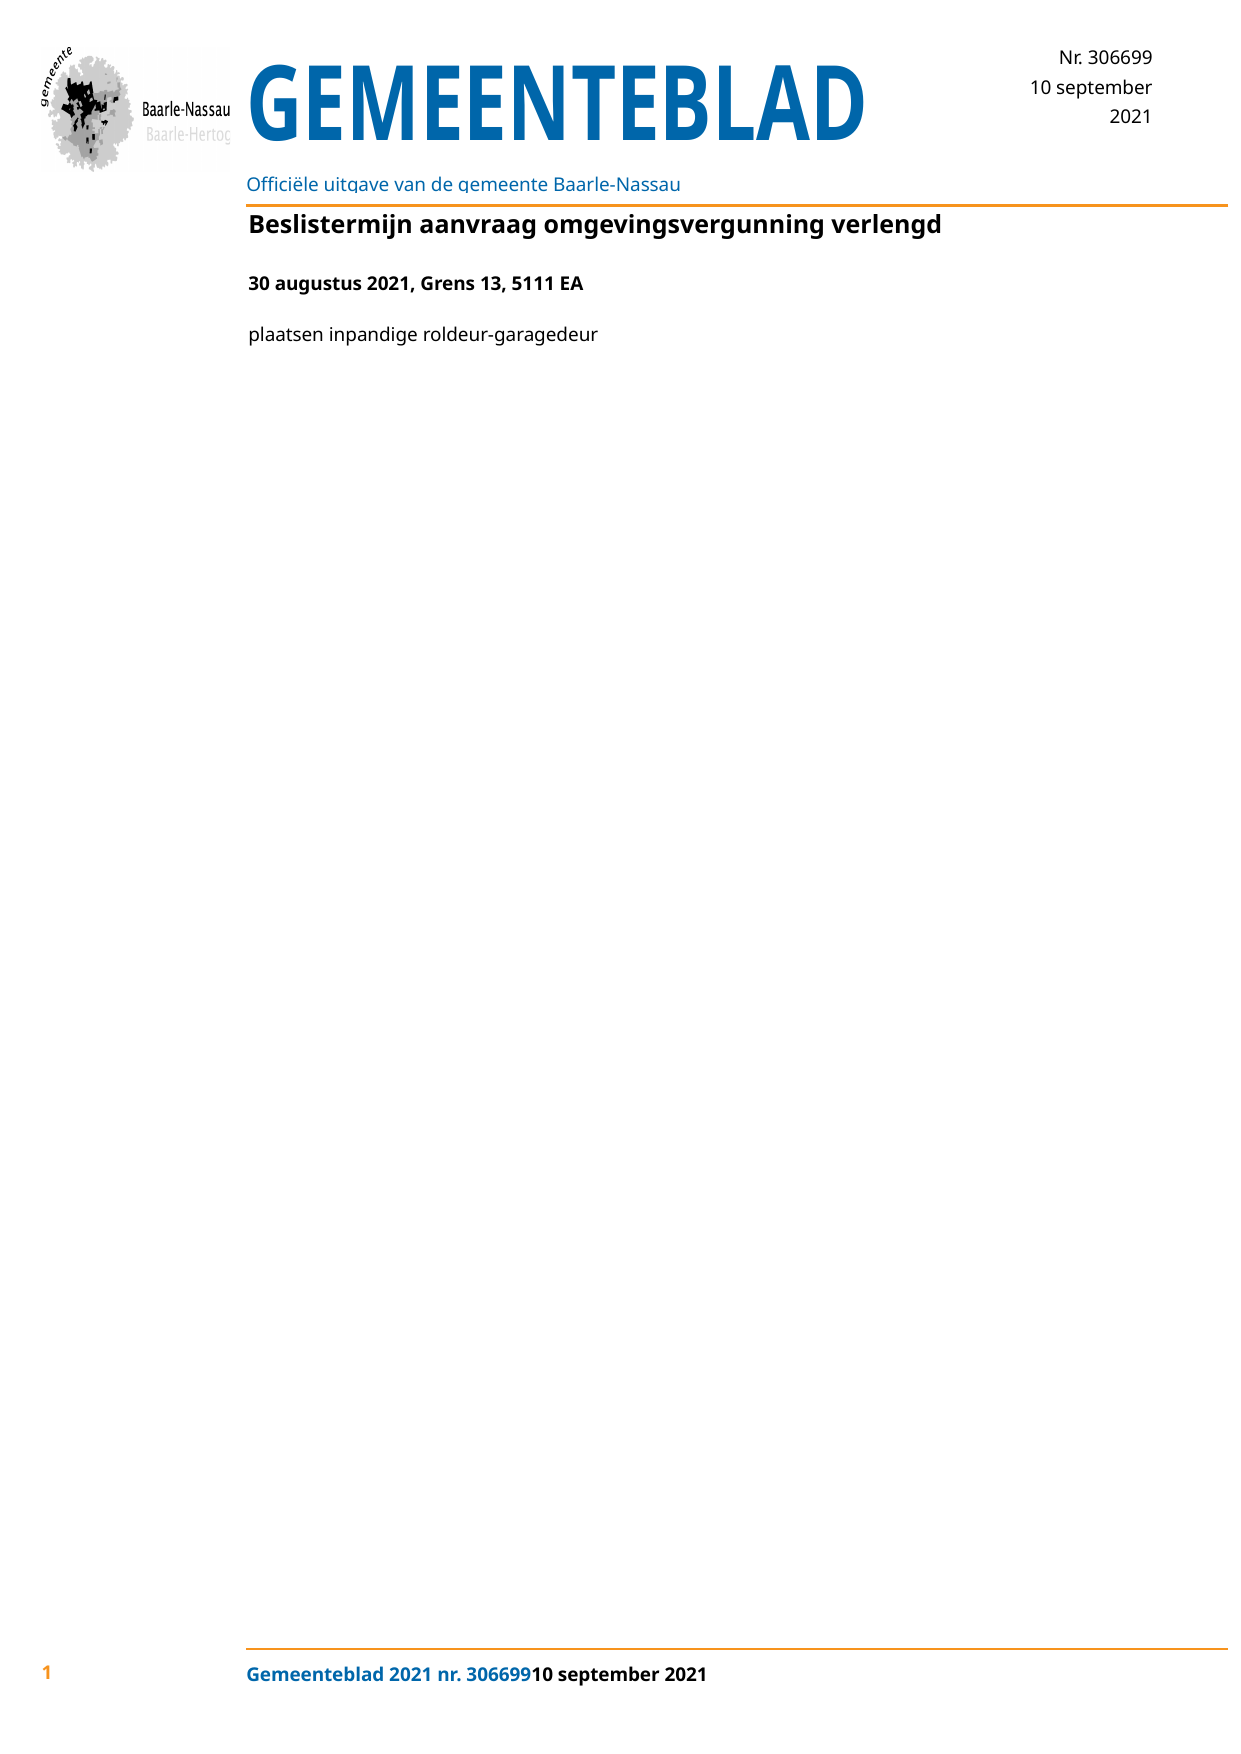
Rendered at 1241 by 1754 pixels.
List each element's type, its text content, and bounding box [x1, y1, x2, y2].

text Beslistermijn aanvraag omgevingsvergunning verlengd [248, 207, 1152, 241]
picture [41, 47, 231, 172]
text 30 augustus 2021, Grens 13, 5111 EA [248, 270, 1152, 296]
text plaatsen inpandige roldeur-garagedeur [248, 321, 1152, 346]
